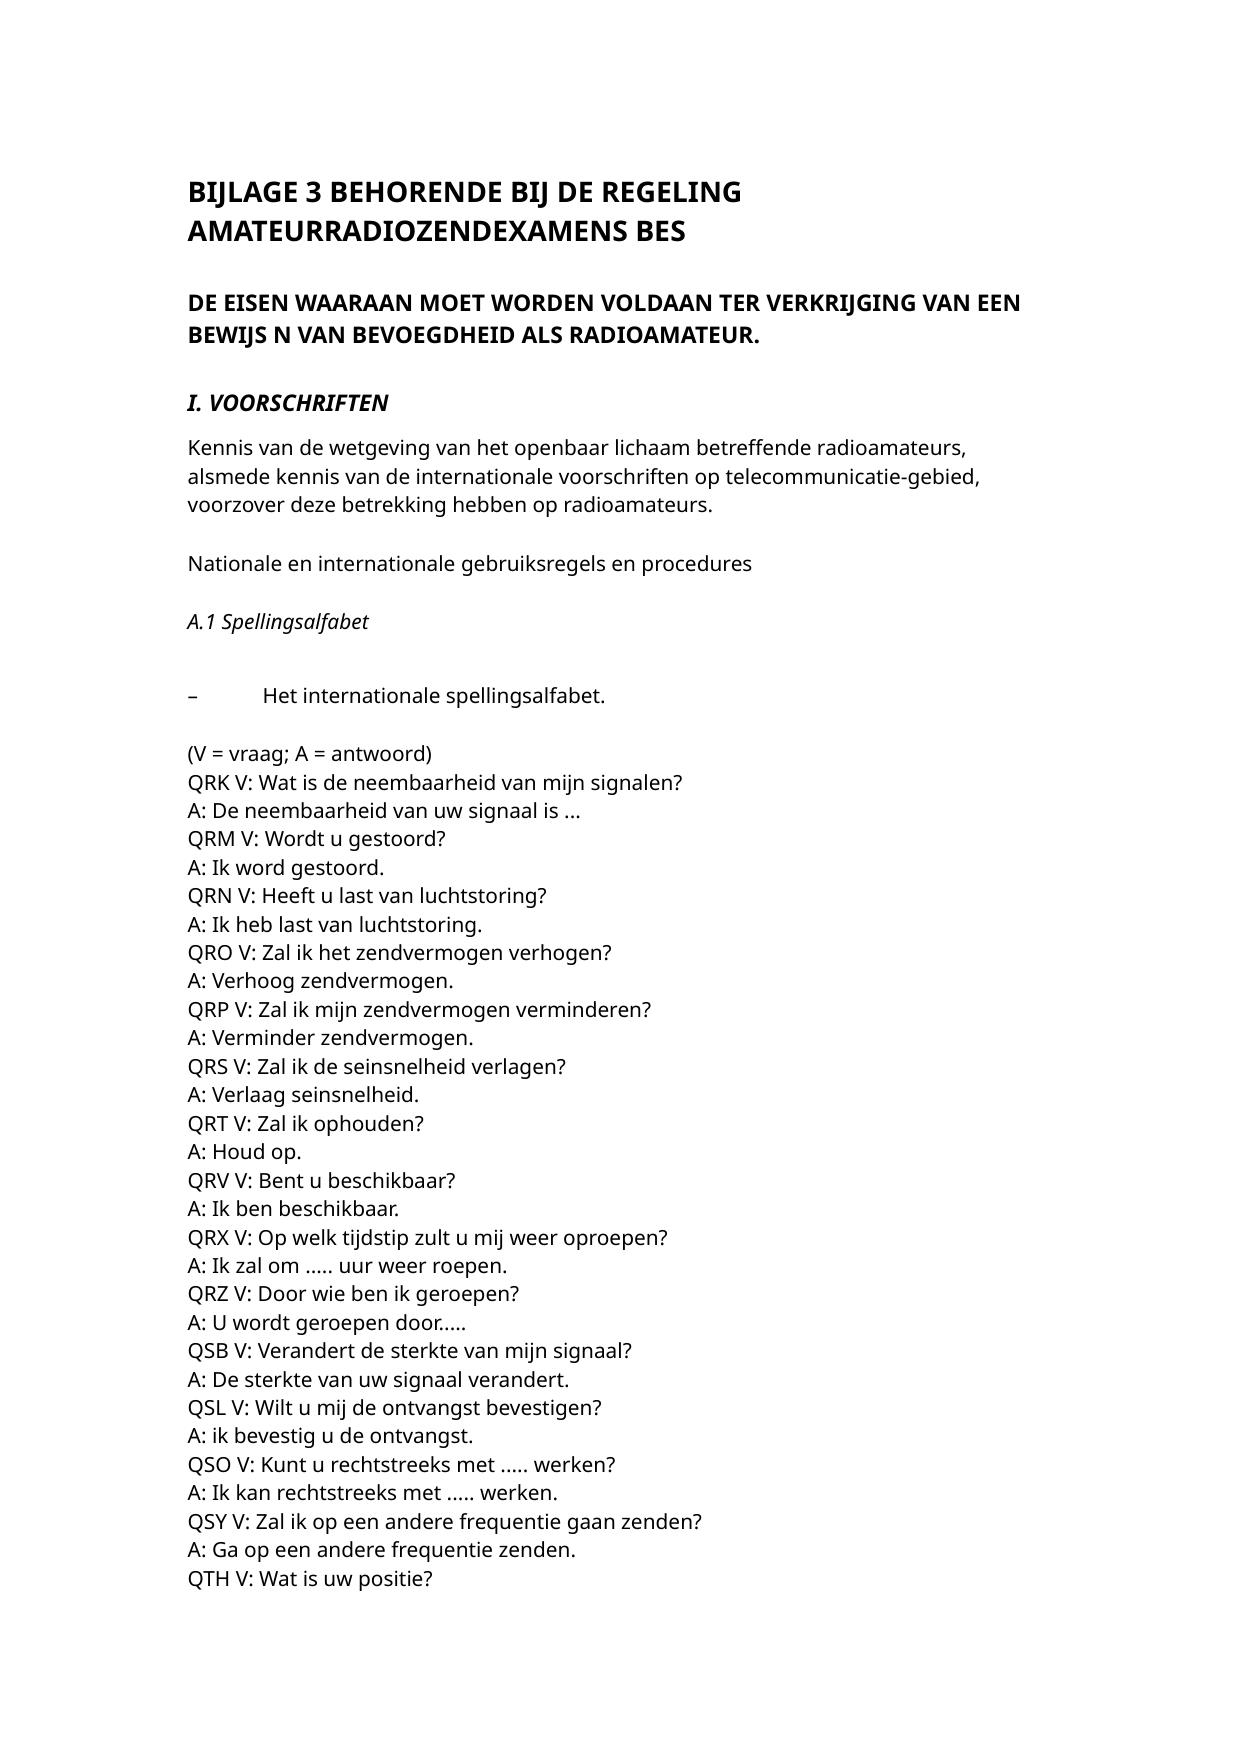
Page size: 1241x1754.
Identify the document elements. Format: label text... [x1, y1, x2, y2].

text QRK V: Wat is de neembaarheid van mijn signalen? [187, 768, 1053, 796]
text QRN V: Heeft u last van luchtstoring? [187, 881, 1053, 910]
text A: Ik zal om ..... uur weer roepen. [187, 1251, 1053, 1279]
text QSO V: Kunt u rechtstreeks met ..... werken? [187, 1450, 1053, 1478]
text QRO V: Zal ik het zendvermogen verhogen? [187, 938, 1053, 967]
text QSL V: Wilt u mij de ontvangst bevestigen? [187, 1393, 1053, 1422]
text A: Ik heb last van luchtstoring. [187, 910, 1053, 938]
text QRV V: Bent u beschikbaar? [187, 1166, 1053, 1194]
text A: Houd op. [187, 1137, 1053, 1166]
text A: ik bevestig u de ontvangst. [187, 1422, 1053, 1450]
text Nationale en internationale gebruiksregels en procedures [187, 549, 1053, 577]
text (V = vraag; A = antwoord) [187, 739, 1053, 768]
text QRP V: Zal ik mijn zendvermogen verminderen? [187, 995, 1053, 1023]
subtitle DE EISEN WAARAAN MOET WORDEN VOLDAAN TER VERKRIJGING VAN EEN BEWIJS N VAN BEVOEGDHEID ALS RADIOAMATEUR. [187, 287, 1053, 350]
text A: Ik word gestoord. [187, 853, 1053, 881]
text QRZ V: Door wie ben ik geroepen? [187, 1279, 1053, 1308]
text A: U wordt geroepen door..... [187, 1308, 1053, 1336]
subtitle I. VOORSCHRIFTEN [187, 387, 1053, 418]
text A: Verhoog zendvermogen. [187, 967, 1053, 995]
text A: De sterkte van uw signaal verandert. [187, 1365, 1053, 1393]
subtitle BIJLAGE 3 BEHORENDE BIJ DE REGELING AMATEURRADIOZENDEXAMENS BES [187, 172, 1053, 250]
text A: Verminder zendvermogen. [187, 1023, 1053, 1052]
list Het internationale spellingsalfabet. [187, 681, 1053, 709]
text QRT V: Zal ik ophouden? [187, 1109, 1053, 1137]
text QRS V: Zal ik de seinsnelheid verlagen? [187, 1052, 1053, 1080]
text A: Verlaag seinsnelheid. [187, 1080, 1053, 1109]
text A.1 Spellingsalfabet [187, 607, 1053, 636]
text Kennis van de wetgeving van het openbaar lichaam betreffende radioamateurs, alsmede kennis van de internationale voorschriften op telecommunicatie-gebied, voorzover deze betrekking hebben op radioamateurs. [187, 433, 1053, 519]
text QRM V: Wordt u gestoord? [187, 824, 1053, 853]
text QSB V: Verandert de sterkte van mijn signaal? [187, 1336, 1053, 1365]
text QRX V: Op welk tijdstip zult u mij weer oproepen? [187, 1223, 1053, 1251]
text QSY V: Zal ik op een andere frequentie gaan zenden? [187, 1507, 1053, 1535]
text QTH V: Wat is uw positie? [187, 1564, 1053, 1592]
text A: De neembaarheid van uw signaal is ... [187, 796, 1053, 824]
text A: Ga op een andere frequentie zenden. [187, 1535, 1053, 1564]
text A: Ik ben beschikbaar. [187, 1194, 1053, 1223]
text A: Ik kan rechtstreeks met ..... werken. [187, 1478, 1053, 1507]
